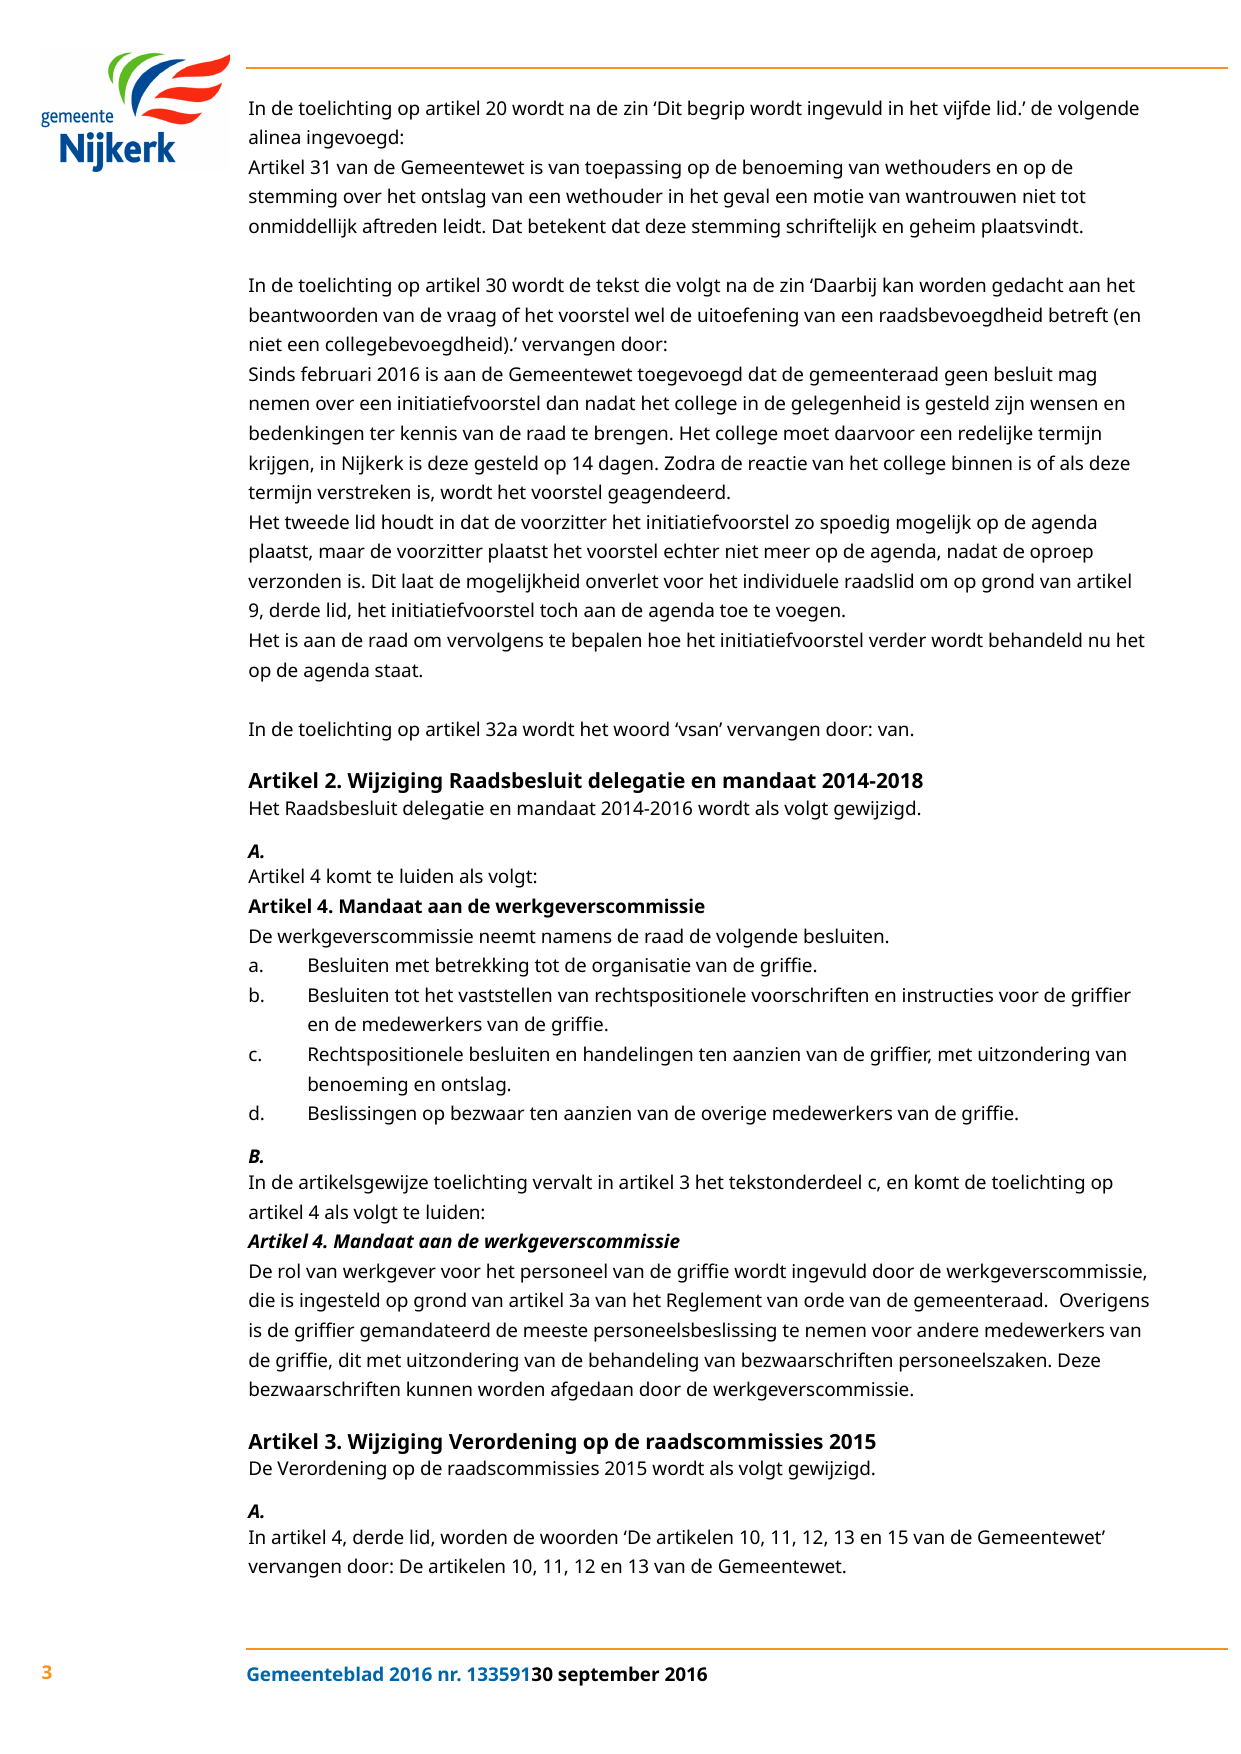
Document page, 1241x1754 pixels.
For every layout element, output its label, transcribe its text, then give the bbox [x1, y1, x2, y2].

text Het Raadsbesluit delegatie en mandaat 2014-2016 wordt als volgt gewijzigd. [248, 795, 1152, 821]
text Sinds februari 2016 is aan de Gemeentewet toegevoegd dat de gemeenteraad geen besluit mag nemen over een initiatiefvoorstel dan nadat het college in de gelegenheid is gesteld zijn wensen en bedenkingen ter kennis van de raad te brengen. Het college moet daarvoor een redelijke termijn krijgen, in Nijkerk is deze gesteld op 14 dagen. Zodra de reactie van het college binnen is of als deze termijn verstreken is, wordt het voorstel geagendeerd. [248, 361, 1152, 505]
list Besluiten tot het vaststellen van rechtspositionele voorschriften en instructies voor de griffier en de medewerkers van de griffie. [248, 982, 1152, 1037]
text Artikel 2. Wijziging Raadsbesluit delegatie en mandaat 2014-2018 [248, 766, 1152, 795]
text Artikel 4 komt te luiden als volgt: [248, 864, 1152, 889]
list Besluiten met betrekking tot de organisatie van de griffie. [248, 952, 1152, 978]
list Beslissingen op bezwaar ten aanzien van de overige medewerkers van de griffie. [248, 1100, 1152, 1126]
text Artikel 31 van de Gemeentewet is van toepassing op de benoeming van wethouders en op de stemming over het ontslag van een wethouder in het geval een motie van wantrouwen niet tot onmiddellijk aftreden leidt. Dat betekent dat deze stemming schriftelijk en geheim plaatsvindt. [248, 154, 1152, 239]
text A. [248, 1498, 1152, 1524]
picture [41, 47, 231, 172]
text In de toelichting op artikel 30 wordt de tekst die volgt na de zin ‘Daarbij kan worden gedacht aan het beantwoorden van de vraag of het voorstel wel de uitoefening van een raadsbevoegdheid betreft (en niet een collegebevoegdheid).’ vervangen door: [248, 272, 1152, 357]
text De rol van werkgever voor het personeel van de griffie wordt ingevuld door de werkgeverscommissie, die is ingesteld op grond van artikel 3a van het Reglement van orde van de gemeenteraad. Overigens is de griffier gemandateerd de meeste personeelsbeslissing te nemen voor andere medewerkers van de griffie, dit met uitzondering van de behandeling van bezwaarschriften personeelszaken. Deze bezwaarschriften kunnen worden afgedaan door de werkgeverscommissie. [248, 1258, 1152, 1402]
text Artikel 4. Mandaat aan de werkgeverscommissie [248, 893, 1152, 919]
text In de artikelsgewijze toelichting vervalt in artikel 3 het tekstonderdeel c, en komt de toelichting op artikel 4 als volgt te luiden: [248, 1169, 1152, 1224]
text Het tweede lid houdt in dat de voorzitter het initiatiefvoorstel zo spoedig mogelijk op de agenda plaatst, maar de voorzitter plaatst het voorstel echter niet meer op de agenda, nadat de oproep verzonden is. Dit laat de mogelijkheid onverlet voor het individuele raadslid om op grond van artikel 9, derde lid, het initiatiefvoorstel toch aan de agenda toe te voegen. [248, 509, 1152, 623]
text Artikel 4. Mandaat aan de werkgeverscommissie [248, 1228, 1152, 1254]
text De Verordening op de raadscommissies 2015 wordt als volgt gewijzigd. [248, 1455, 1152, 1481]
text Artikel 3. Wijziging Verordening op de raadscommissies 2015 [248, 1427, 1152, 1455]
text In de toelichting op artikel 20 wordt na de zin ‘Dit begrip wordt ingevuld in het vijfde lid.’ de volgende alinea ingevoegd: [248, 95, 1152, 150]
text In de toelichting op artikel 32a wordt het woord ‘vsan’ vervangen door: van. [248, 716, 1152, 742]
list Rechtspositionele besluiten en handelingen ten aanzien van de griffier, met uitzondering van benoeming en ontslag. [248, 1041, 1152, 1097]
text B. [248, 1143, 1152, 1169]
text In artikel 4, derde lid, worden de woorden ‘De artikelen 10, 11, 12, 13 en 15 van de Gemeentewet’ vervangen door: De artikelen 10, 11, 12 en 13 van de Gemeentewet. [248, 1524, 1152, 1579]
text De werkgeverscommissie neemt namens de raad de volgende besluiten. [248, 923, 1152, 949]
text Het is aan de raad om vervolgens te bepalen hoe het initiatiefvoorstel verder wordt behandeld nu het op de agenda staat. [248, 627, 1152, 683]
text A. [248, 838, 1152, 864]
